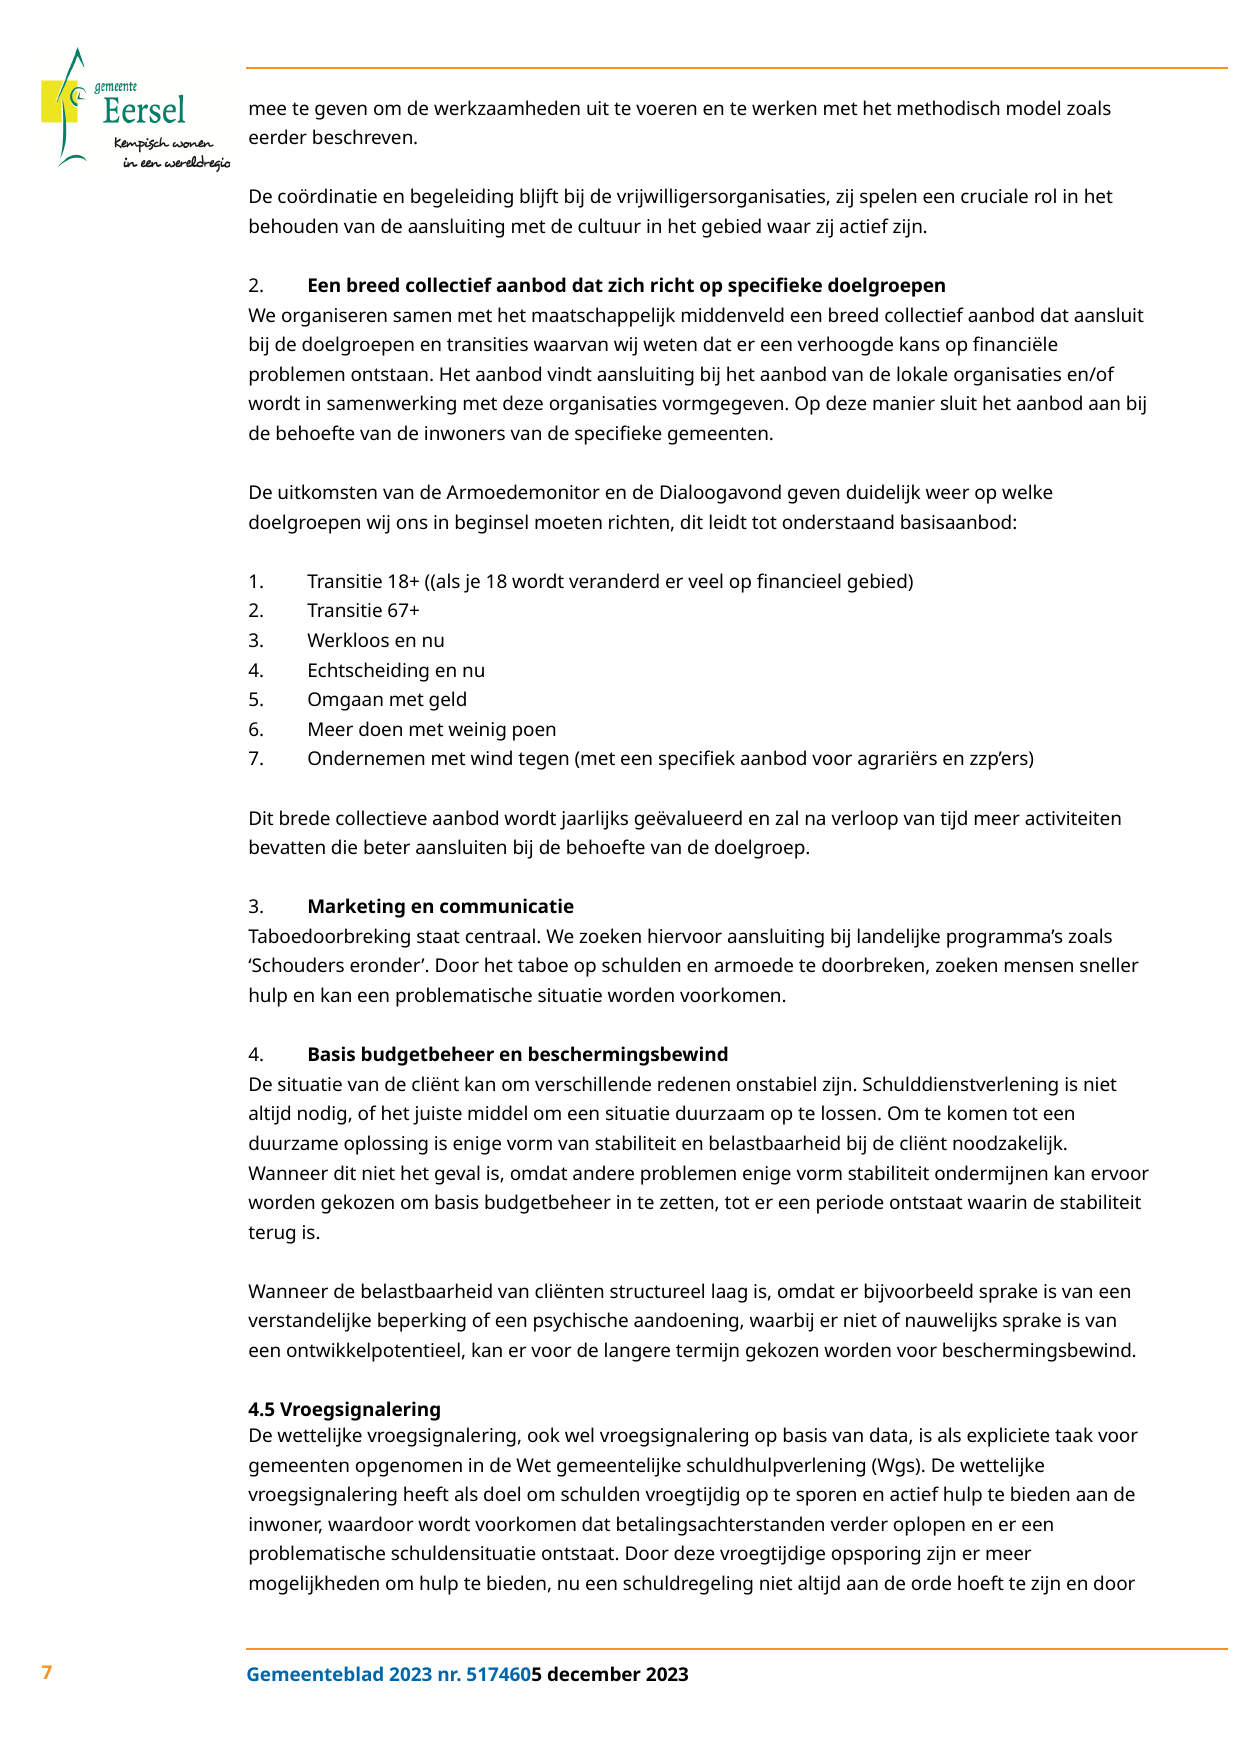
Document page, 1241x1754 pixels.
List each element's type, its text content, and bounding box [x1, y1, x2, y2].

text Taboedoorbreking staat centraal. We zoeken hiervoor aansluiting bij landelijke programma’s zoals ‘Schouders eronder’. Door het taboe op schulden en armoede te doorbreken, zoeken mensen sneller hulp en kan een problematische situatie worden voorkomen. [248, 923, 1152, 1008]
list Meer doen met weinig poen [248, 716, 1152, 742]
text Dit brede collectieve aanbod wordt jaarlijks geëvalueerd en zal na verloop van tijd meer activiteiten bevatten die beter aansluiten bij de behoefte van de doelgroep. [248, 805, 1152, 860]
text De coördinatie en begeleiding blijft bij de vrijwilligersorganisaties, zij spelen een cruciale rol in het behouden van de aansluiting met de cultuur in het gebied waar zij actief zijn. [248, 183, 1152, 239]
text De wettelijke vroegsignalering, ook wel vroegsignalering op basis van data, is als expliciete taak voor gemeenten opgenomen in de Wet gemeentelijke schuldhulpverlening (Wgs). De wettelijke vroegsignalering heeft als doel om schulden vroegtijdig op te sporen en actief hulp te bieden aan de inwoner, waardoor wordt voorkomen dat betalingsachterstanden verder oplopen en er een problematische schuldensituatie ontstaat. Door deze vroegtijdige opsporing zijn er meer mogelijkheden om hulp te bieden, nu een schuldregeling niet altijd aan de orde hoeft te zijn en door [248, 1422, 1152, 1596]
list Echtscheiding en nu [248, 657, 1152, 683]
list Ondernemen met wind tegen (met een specifiek aanbod voor agrariërs en zzp’ers) [248, 746, 1152, 771]
list Marketing en communicatie [248, 893, 1152, 919]
text De situatie van de cliënt kan om verschillende redenen onstabiel zijn. Schulddienstverlening is niet altijd nodig, of het juiste middel om een situatie duurzaam op te lossen. Om te komen tot een duurzame oplossing is enige vorm van stabiliteit en belastbaarheid bij de cliënt noodzakelijk. Wanneer dit niet het geval is, omdat andere problemen enige vorm stabiliteit ondermijnen kan ervoor worden gekozen om basis budgetbeheer in te zetten, tot er een periode ontstaat waarin de stabiliteit terug is. [248, 1071, 1152, 1245]
picture [41, 47, 231, 172]
list Werkloos en nu [248, 627, 1152, 653]
list Omgaan met geld [248, 686, 1152, 712]
list Basis budgetbeheer en beschermingsbewind [248, 1041, 1152, 1067]
list Een breed collectief aanbod dat zich richt op specifieke doelgroepen [248, 272, 1152, 298]
list Transitie 18+ ((als je 18 wordt veranderd er veel op financieel gebied) [248, 568, 1152, 594]
text De uitkomsten van de Armoedemonitor en de Dialoogavond geven duidelijk weer op welke doelgroepen wij ons in beginsel moeten richten, dit leidt tot onderstaand basisaanbod: [248, 479, 1152, 535]
text We organiseren samen met het maatschappelijk middenveld een breed collectief aanbod dat aansluit bij de doelgroepen en transities waarvan wij weten dat er een verhoogde kans op financiële problemen ontstaan. Het aanbod vindt aansluiting bij het aanbod van de lokale organisaties en/of wordt in samenwerking met deze organisaties vormgegeven. Op deze manier sluit het aanbod aan bij de behoefte van de inwoners van de specifieke gemeenten. [248, 302, 1152, 446]
text 4.5 Vroegsignalering [248, 1396, 1152, 1422]
text mee te geven om de werkzaamheden uit te voeren en te werken met het methodisch model zoals eerder beschreven. [248, 95, 1152, 150]
list Transitie 67+ [248, 598, 1152, 623]
text Wanneer de belastbaarheid van cliënten structureel laag is, omdat er bijvoorbeeld sprake is van een verstandelijke beperking of een psychische aandoening, waarbij er niet of nauwelijks sprake is van een ontwikkelpotentieel, kan er voor de langere termijn gekozen worden voor beschermingsbewind. [248, 1278, 1152, 1363]
